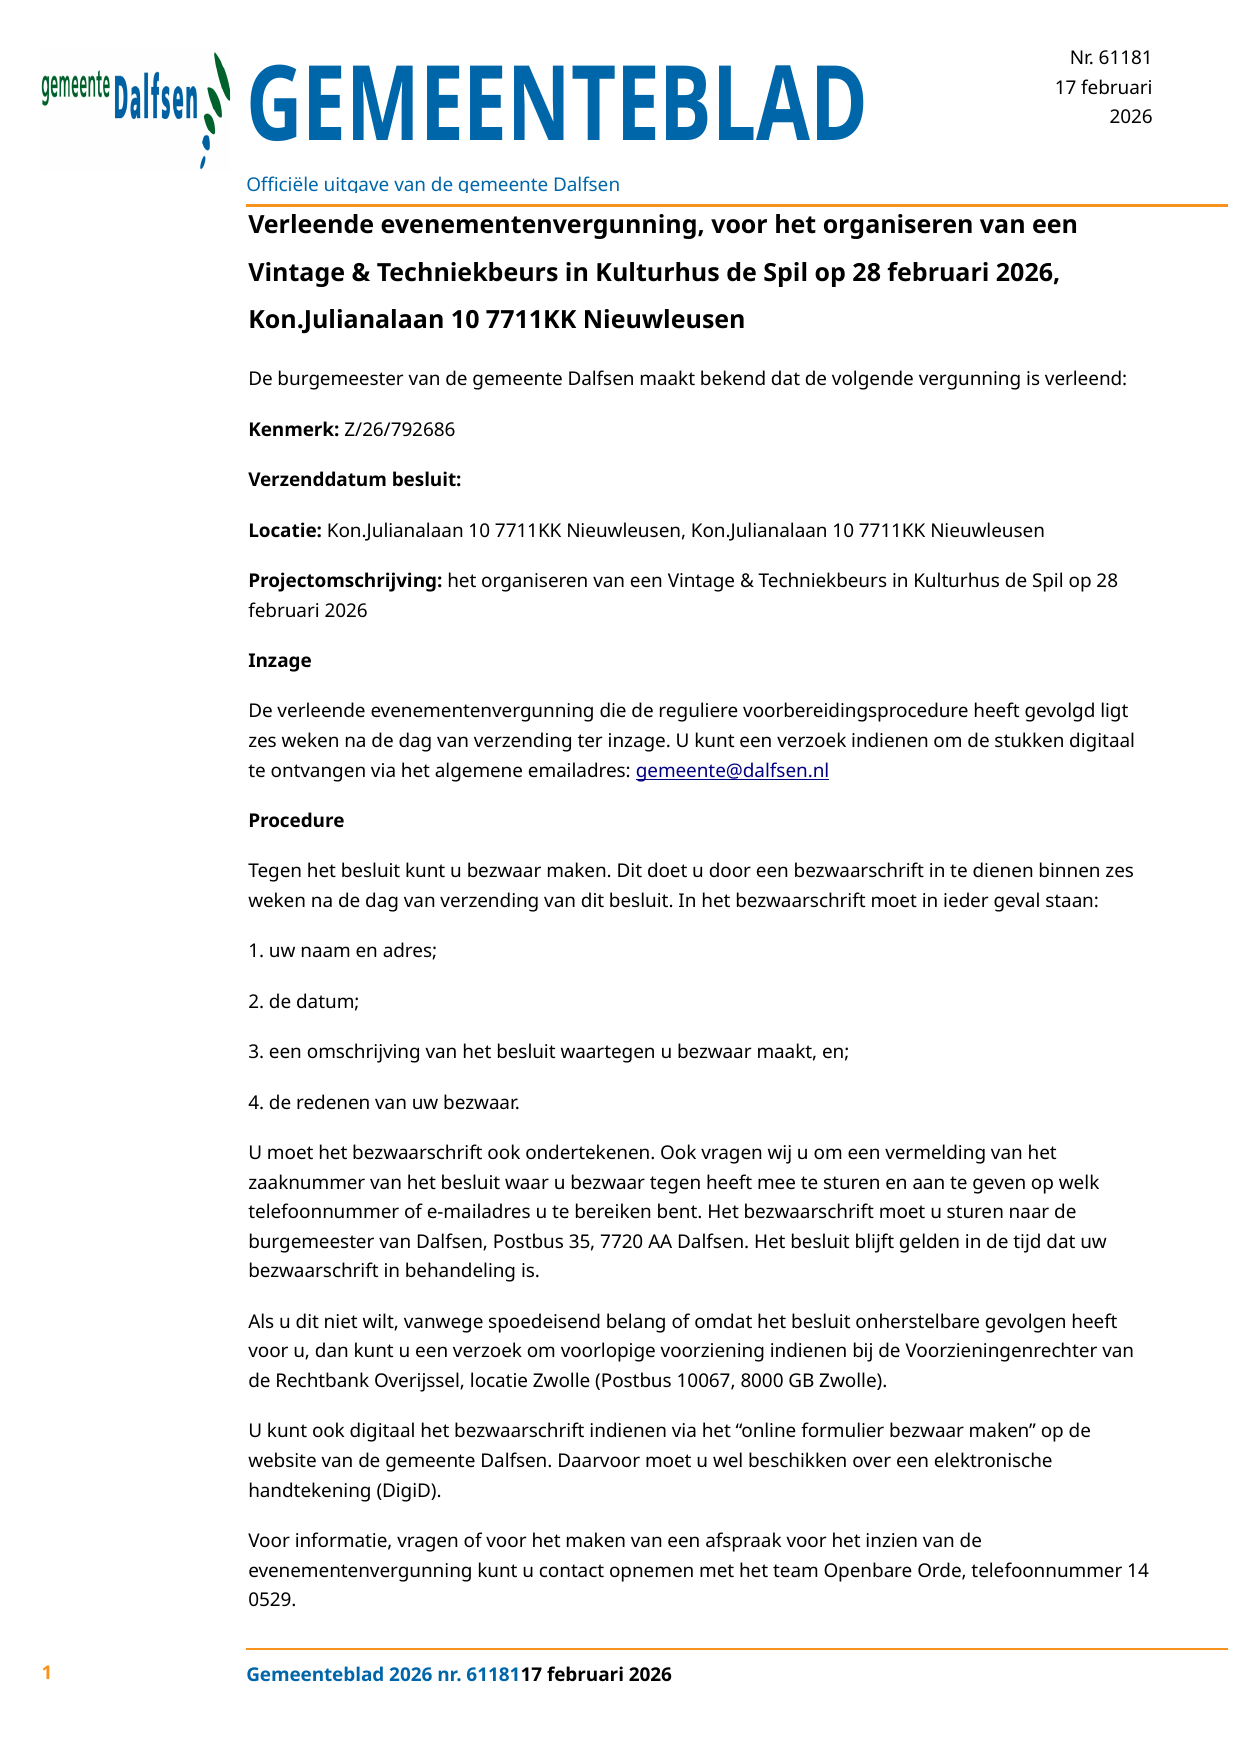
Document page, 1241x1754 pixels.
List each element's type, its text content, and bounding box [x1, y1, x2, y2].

text 2. de datum; [248, 988, 1152, 1014]
text Als u dit niet wilt, vanwege spoedeisend belang of omdat het besluit onherstelbare gevolgen heeft voor u, dan kunt u een verzoek om voorlopige voorziening indienen bij de Voorzieningenrechter van de Rechtbank Overijssel, locatie Zwolle (Postbus 10067, 8000 GB Zwolle). [248, 1308, 1152, 1393]
text Locatie: Kon.Julianalaan 10 7711KK Nieuwleusen, Kon.Julianalaan 10 7711KK Nieuwleusen [248, 517, 1152, 542]
text Verleende evenementenvergunning, voor het organiseren van een Vintage & Techniekbeurs in Kulturhus de Spil op 28 februari 2026, Kon.Julianalaan 10 7711KK Nieuwleusen [248, 207, 1152, 336]
text Kenmerk: Z/26/792686 [248, 416, 1152, 442]
text 4. de redenen van uw bezwaar. [248, 1089, 1152, 1114]
picture [41, 47, 231, 172]
text Voor informatie, vragen of voor het maken van een afspraak voor het inzien van de evenementenvergunning kunt u contact opnemen met het team Openbare Orde, telefoonnummer 14 0529. [248, 1527, 1152, 1612]
text Procedure [248, 807, 1152, 833]
text 3. een omschrijving van het besluit waartegen u bezwaar maakt, en; [248, 1038, 1152, 1064]
text De burgemeester van de gemeente Dalfsen maakt bekend dat de volgende vergunning is verleend: [248, 366, 1152, 391]
text Inzage [248, 647, 1152, 673]
text 1. uw naam en adres; [248, 938, 1152, 963]
text Verzenddatum besluit: [248, 466, 1152, 492]
text U moet het bezwaarschrift ook ondertekenen. Ook vragen wij u om een vermelding van het zaaknummer van het besluit waar u bezwaar tegen heeft mee te sturen en aan te geven op welk telefoonnummer of e-mailadres u te bereiken bent. Het bezwaarschrift moet u sturen naar de burgemeester van Dalfsen, Postbus 35, 7720 AA Dalfsen. Het besluit blijft gelden in de tijd dat uw bezwaarschrift in behandeling is. [248, 1139, 1152, 1283]
text Projectomschrijving: het organiseren van een Vintage & Techniekbeurs in Kulturhus de Spil op 28 februari 2026 [248, 567, 1152, 622]
text U kunt ook digitaal het bezwaarschrift indienen via het “online formulier bezwaar maken” op de website van de gemeente Dalfsen. Daarvoor moet u wel beschikken over een elektronische handtekening (DigiD). [248, 1418, 1152, 1502]
text Tegen het besluit kunt u bezwaar maken. Dit doet u door een bezwaarschrift in te dienen binnen zes weken na de dag van verzending van dit besluit. In het bezwaarschrift moet in ieder geval staan: [248, 858, 1152, 913]
text De verleende evenementenvergunning die de reguliere voorbereidingsprocedure heeft gevolgd ligt zes weken na de dag van verzending ter inzage. U kunt een verzoek indienen om de stukken digitaal te ontvangen via het algemene emailadres: gemeente@dalfsen.nl [248, 698, 1152, 782]
